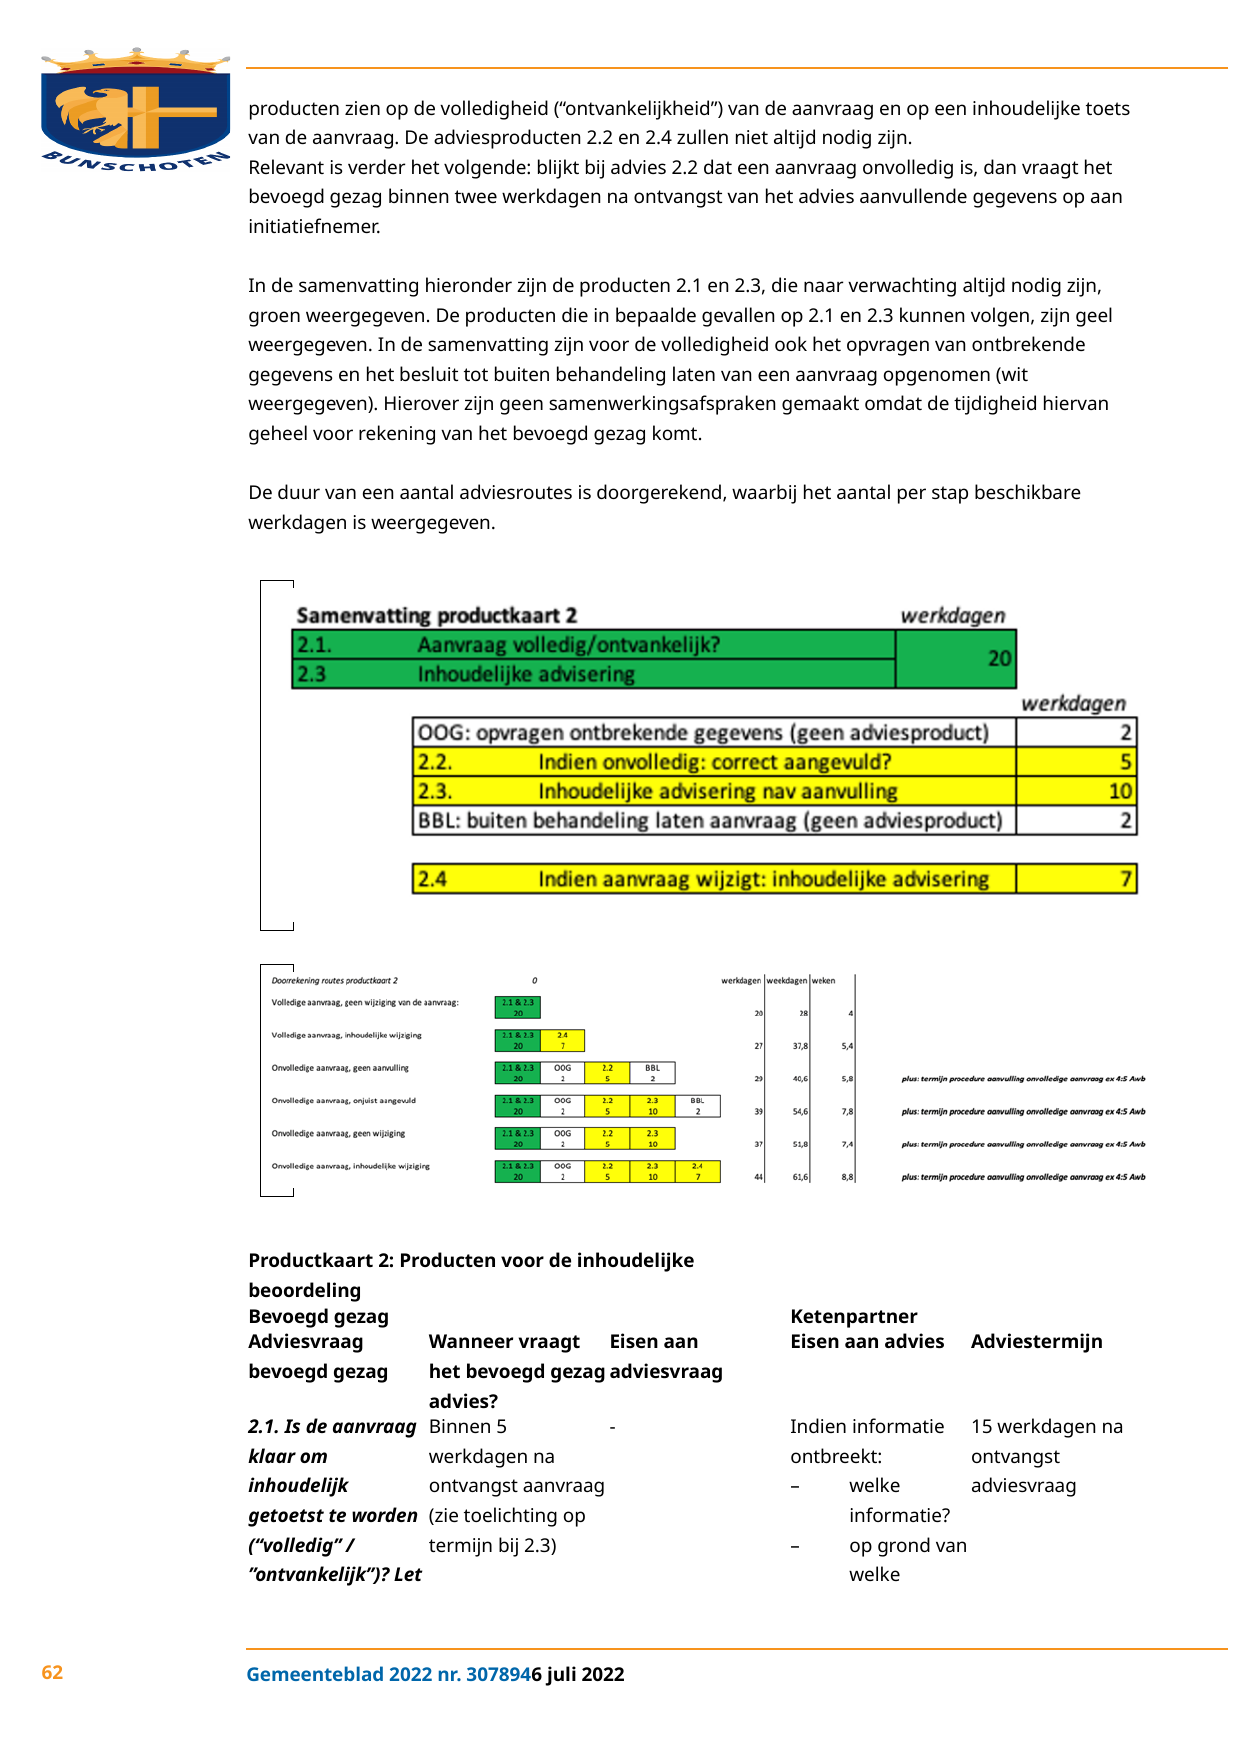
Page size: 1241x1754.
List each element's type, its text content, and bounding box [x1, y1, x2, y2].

table_cell Bevoegd gezag [248, 1303, 790, 1329]
table_cell - [609, 1414, 790, 1587]
table_header [971, 1248, 1152, 1303]
table_cell 2.1. Is de aanvraag klaar om inhoudelijk getoetst te worden (“volledig” / ”ontvankelijk”)? Let [248, 1414, 429, 1587]
table_header [790, 1248, 971, 1303]
table_cell Ketenpartner [790, 1303, 1152, 1329]
table_cell 15 werkdagen na ontvangst adviesvraag [971, 1414, 1152, 1587]
picture [268, 588, 1155, 922]
table_cell Eisen aan advies [790, 1329, 971, 1413]
text In de samenvatting hieronder zijn de producten 2.1 en 2.3, die naar verwachting altijd nodig zijn, groen weergegeven. De producten die in bepaalde gevallen op 2.1 en 2.3 kunnen volgen, zijn geel weergegeven. In de samenvatting zijn voor de volledigheid ook het opvragen van ontbrekende gegevens en het besluit tot buiten behandeling laten van een aanvraag opgenomen (wit weergegeven). Hierover zijn geen samenwerkingsafspraken gemaakt omdat de tijdigheid hiervan geheel voor rekening van het bevoegd gezag komt. [248, 272, 1152, 446]
text Relevant is verder het volgende: blijkt bij advies 2.2 dat een aanvraag onvolledig is, dan vraagt het bevoegd gezag binnen twee werkdagen na ontvangst van het advies aanvullende gegevens op aan initiatiefnemer. [248, 154, 1152, 239]
text producten zien op de volledigheid (“ontvankelijkheid”) van de aanvraag en op een inhoudelijke toets van de aanvraag. De adviesproducten 2.2 en 2.4 zullen niet altijd nodig zijn. [248, 95, 1152, 150]
table_cell Adviestermijn [971, 1329, 1152, 1413]
table_cell Wanneer vraagt het bevoegd gezag advies? [429, 1329, 609, 1413]
text De duur van een aantal adviesroutes is doorgerekend, waarbij het aantal per stap beschikbare werkdagen is weergegeven. [248, 479, 1152, 535]
table_cell Eisen aan adviesvraag [609, 1329, 790, 1413]
picture [41, 47, 231, 172]
table_cell Indien informatie ontbreekt: welke informatie? op grond van welke [790, 1414, 971, 1587]
table_header Productkaart 2: Producten voor de inhoudelijke beoordeling [248, 1248, 790, 1303]
table_cell Adviesvraag bevoegd gezag [248, 1329, 429, 1413]
picture [268, 972, 1155, 1188]
table_cell Binnen 5 werkdagen na ontvangst aanvraag (zie toelichting op termijn bij 2.3) [429, 1414, 609, 1587]
